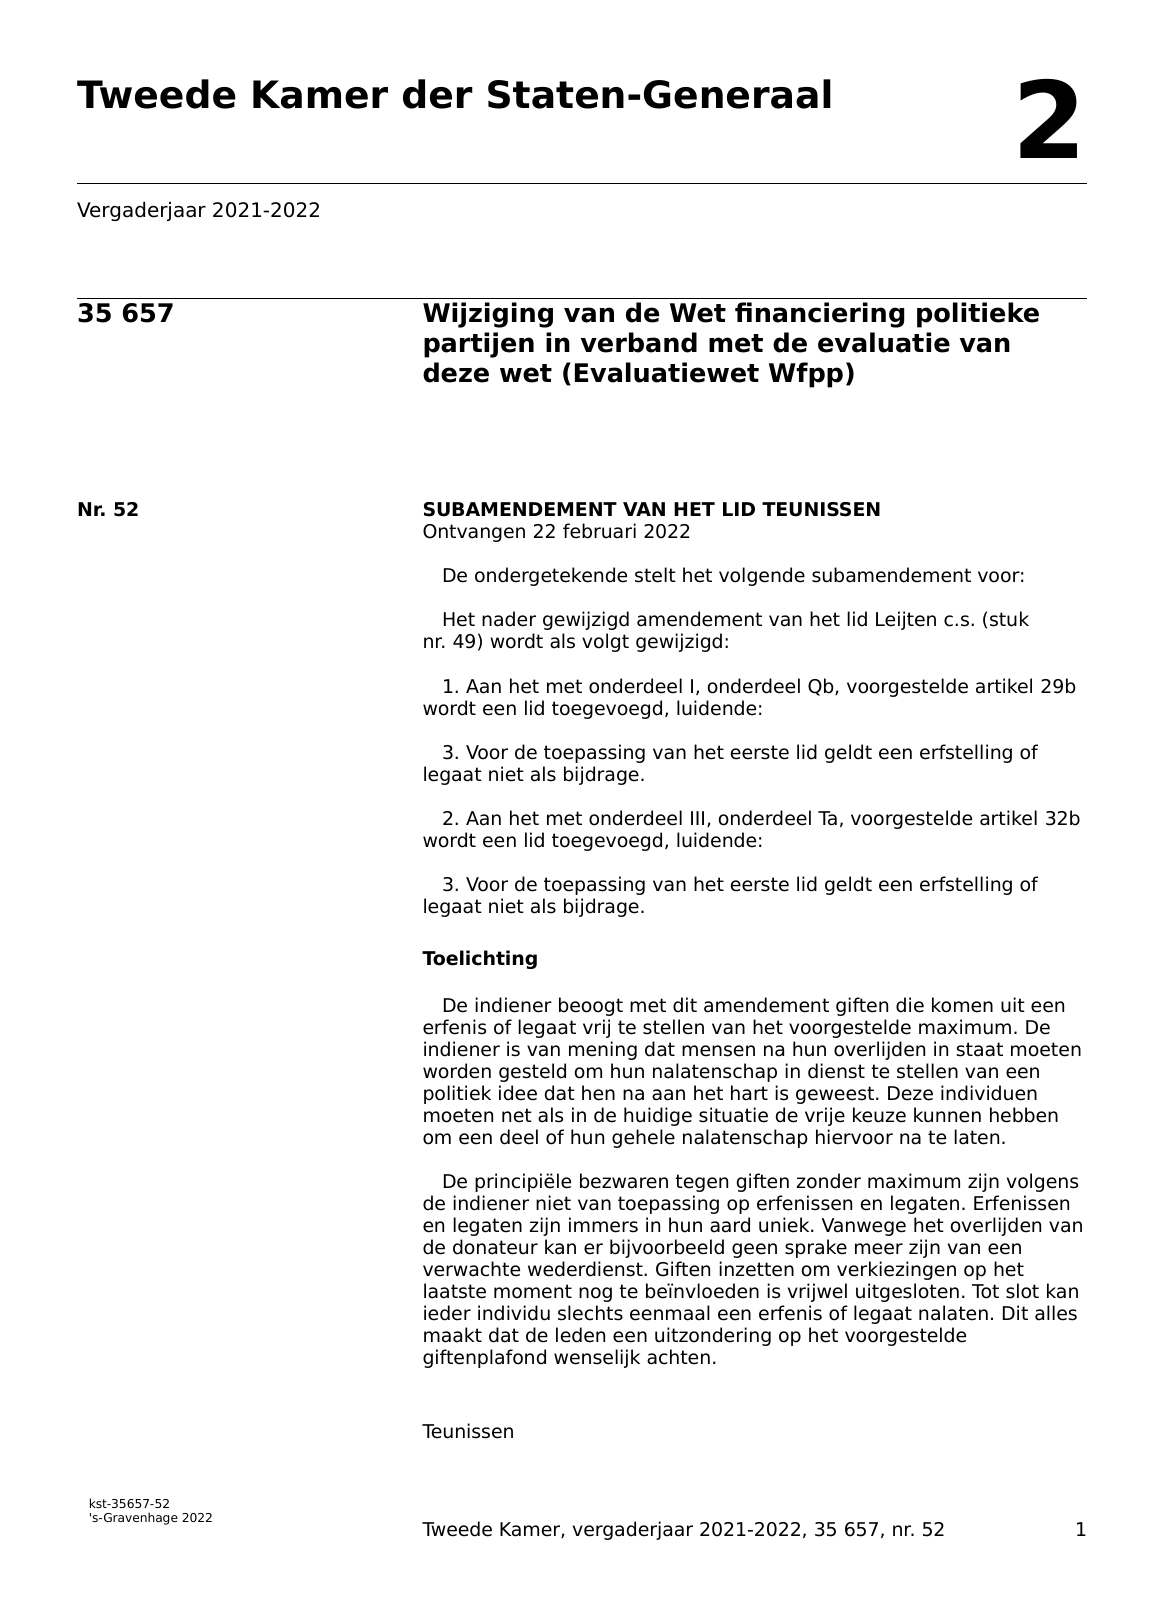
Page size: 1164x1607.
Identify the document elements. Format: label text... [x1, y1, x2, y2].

text 3. Voor de toepassing van het eerste lid geldt een erfstelling of legaat niet als bijdrage. [422, 874, 1087, 918]
text De ondergetekende stelt het volgende subamendement voor: [422, 565, 1087, 587]
text Het nader gewijzigd amendement van het lid Leijten c.s. (stuk nr. 49) wordt als volgt gewijzigd: [422, 609, 1087, 653]
table_header Tweede Kamer der Staten-Generaal [77, 59, 886, 183]
table_cell Vergaderjaar 2021-2022 [77, 184, 1087, 298]
text Teunissen [422, 1399, 1087, 1443]
text 's-Gravenhage 2022 [88, 1511, 323, 1525]
subtitle Toelichting [422, 948, 1087, 970]
text kst-35657-52 [88, 1497, 323, 1511]
text 2. Aan het met onderdeel III, onderdeel Ta, voorgestelde artikel 32b wordt een lid toegevoegd, luidende: [422, 808, 1087, 852]
text De indiener beoogt met dit amendement giften die komen uit een erfenis of legaat vrij te stellen van het voorgestelde maximum. De indiener is van mening dat mensen na hun overlijden in staat moeten worden gesteld om hun nalatenschap in dienst te stellen van een politiek idee dat hen na aan het hart is geweest. Deze individuen moeten net als in de huidige situatie de vrije keuze kunnen hebben om een deel of hun gehele nalatenschap hiervoor na te laten. [422, 995, 1087, 1149]
text 1. Aan het met onderdeel I, onderdeel Qb, voorgestelde artikel 29b wordt een lid toegevoegd, luidende: [422, 676, 1087, 719]
text Ontvangen 22 februari 2022 [422, 521, 1087, 543]
subtitle 35 657 Wijziging van de Wet financiering politieke partijen in verband met de evaluatie van deze wet (Evaluatiewet Wfpp) [77, 299, 1087, 388]
text De principiële bezwaren tegen giften zonder maximum zijn volgens de indiener niet van toepassing op erfenissen en legaten. Erfenissen en legaten zijn immers in hun aard uniek. Vanwege het overlijden van de donateur kan er bijvoorbeeld geen sprake meer zijn van een verwachte wederdienst. Giften inzetten om verkiezingen op het laatste moment nog te beïnvloeden is vrijwel uitgesloten. Tot slot kan ieder individu slechts eenmaal een erfenis of legaat nalaten. Dit alles maakt dat de leden een uitzondering op het voorgestelde giftenplafond wenselijk achten. [422, 1171, 1087, 1369]
table_header 2 [886, 59, 1087, 183]
subtitle Nr. 52 SUBAMENDEMENT VAN HET LID TEUNISSEN [77, 499, 1087, 521]
text 3. Voor de toepassing van het eerste lid geldt een erfstelling of legaat niet als bijdrage. [422, 742, 1087, 786]
